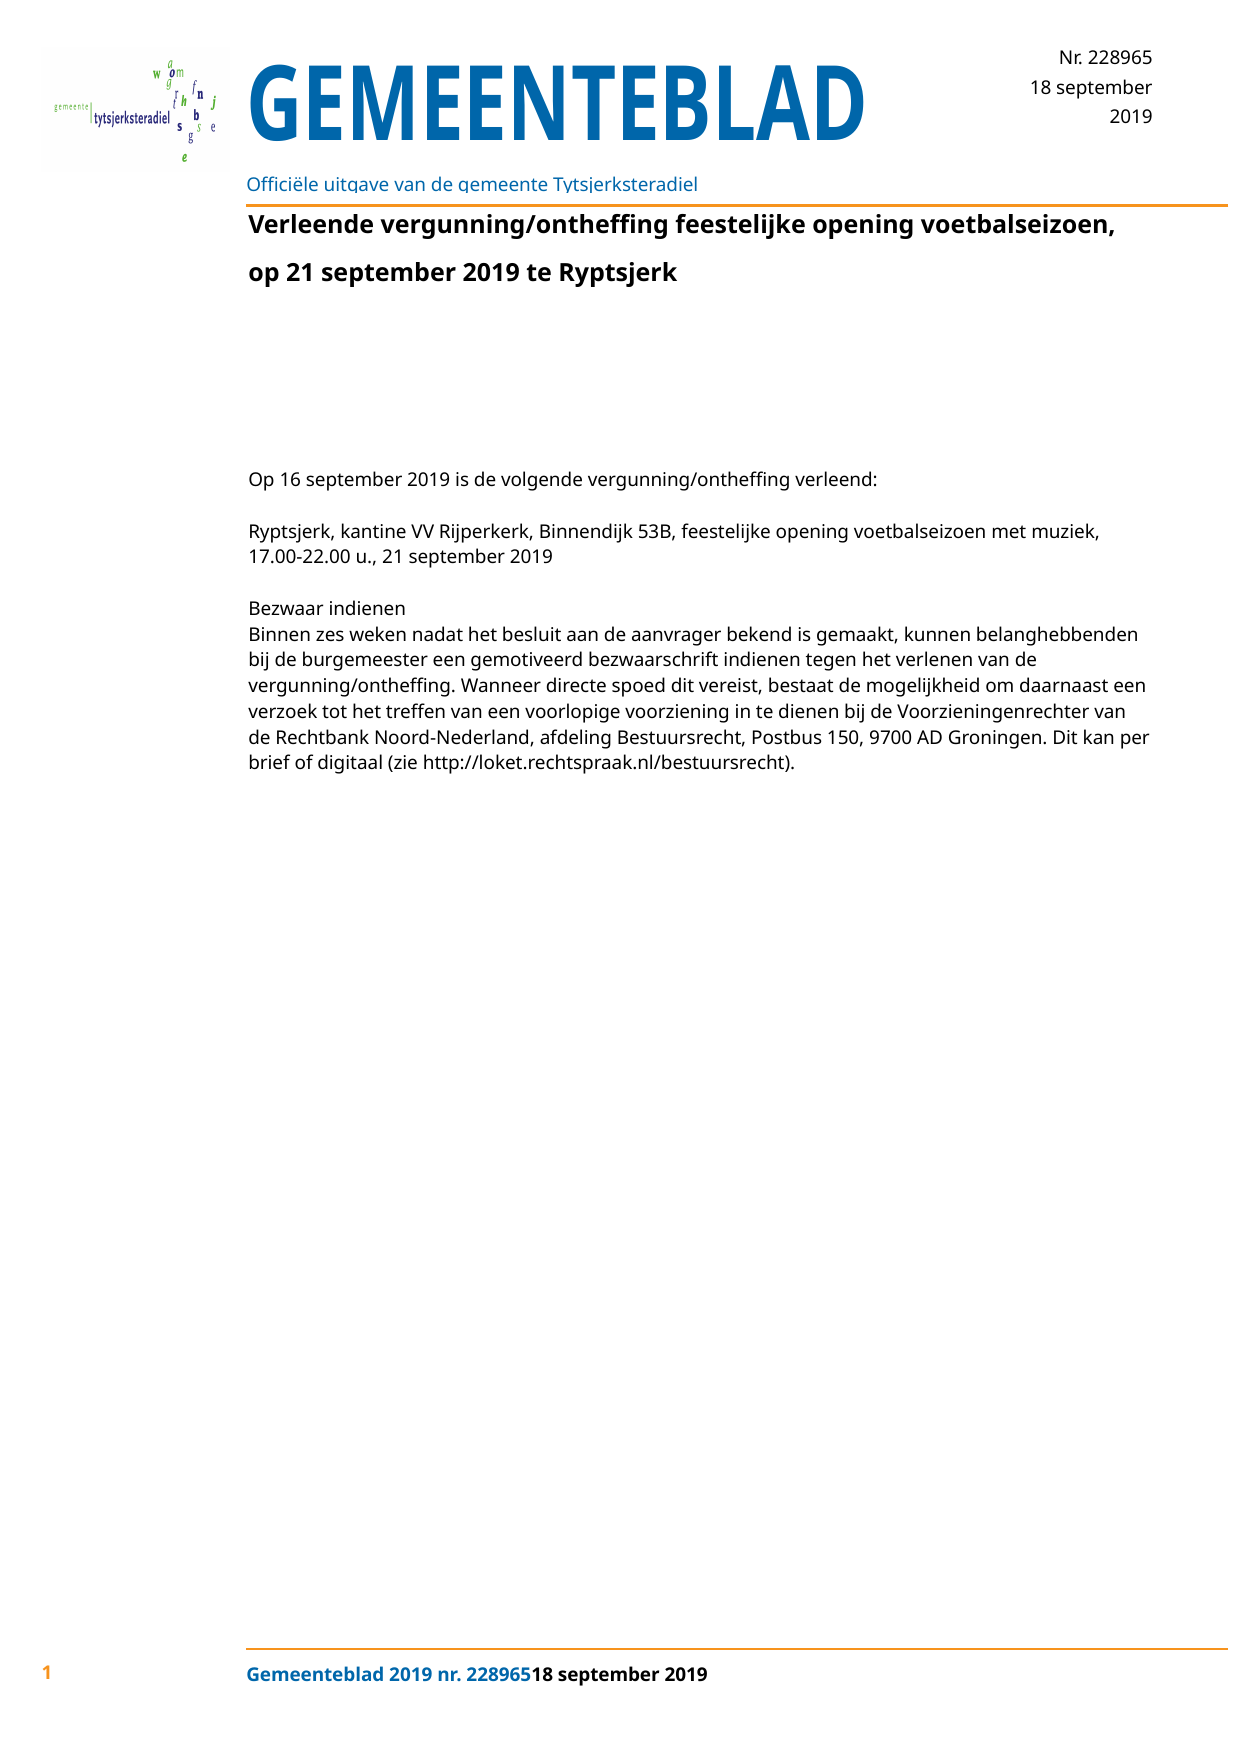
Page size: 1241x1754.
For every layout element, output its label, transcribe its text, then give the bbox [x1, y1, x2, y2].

text Bezwaar indienen [248, 595, 1152, 621]
text Ryptsjerk, kantine VV Rijperkerk, Binnendijk 53B, feestelijke opening voetbalseizoen met muziek, 17.00-22.00 u., 21 september 2019 [248, 518, 1152, 569]
picture [41, 47, 231, 172]
text Op 16 september 2019 is de volgende vergunning/ontheffing verleend: [248, 467, 1152, 492]
text Verleende vergunning/ontheffing feestelijke opening voetbalseizoen, op 21 september 2019 te Ryptsjerk [248, 207, 1152, 288]
text Binnen zes weken nadat het besluit aan de aanvrager bekend is gemaakt, kunnen belanghebbenden bij de burgemeester een gemotiveerd bezwaarschrift indienen tegen het verlenen van de vergunning/ontheffing. Wanneer directe spoed dit vereist, bestaat de mogelijkheid om daarnaast een verzoek tot het treffen van een voorlopige voorziening in te dienen bij de Voorzieningenrechter van de Rechtbank Noord-Nederland, afdeling Bestuursrecht, Postbus 150, 9700 AD Groningen. Dit kan per brief of digitaal (zie http://loket.rechtspraak.nl/bestuursrecht). [248, 621, 1152, 775]
